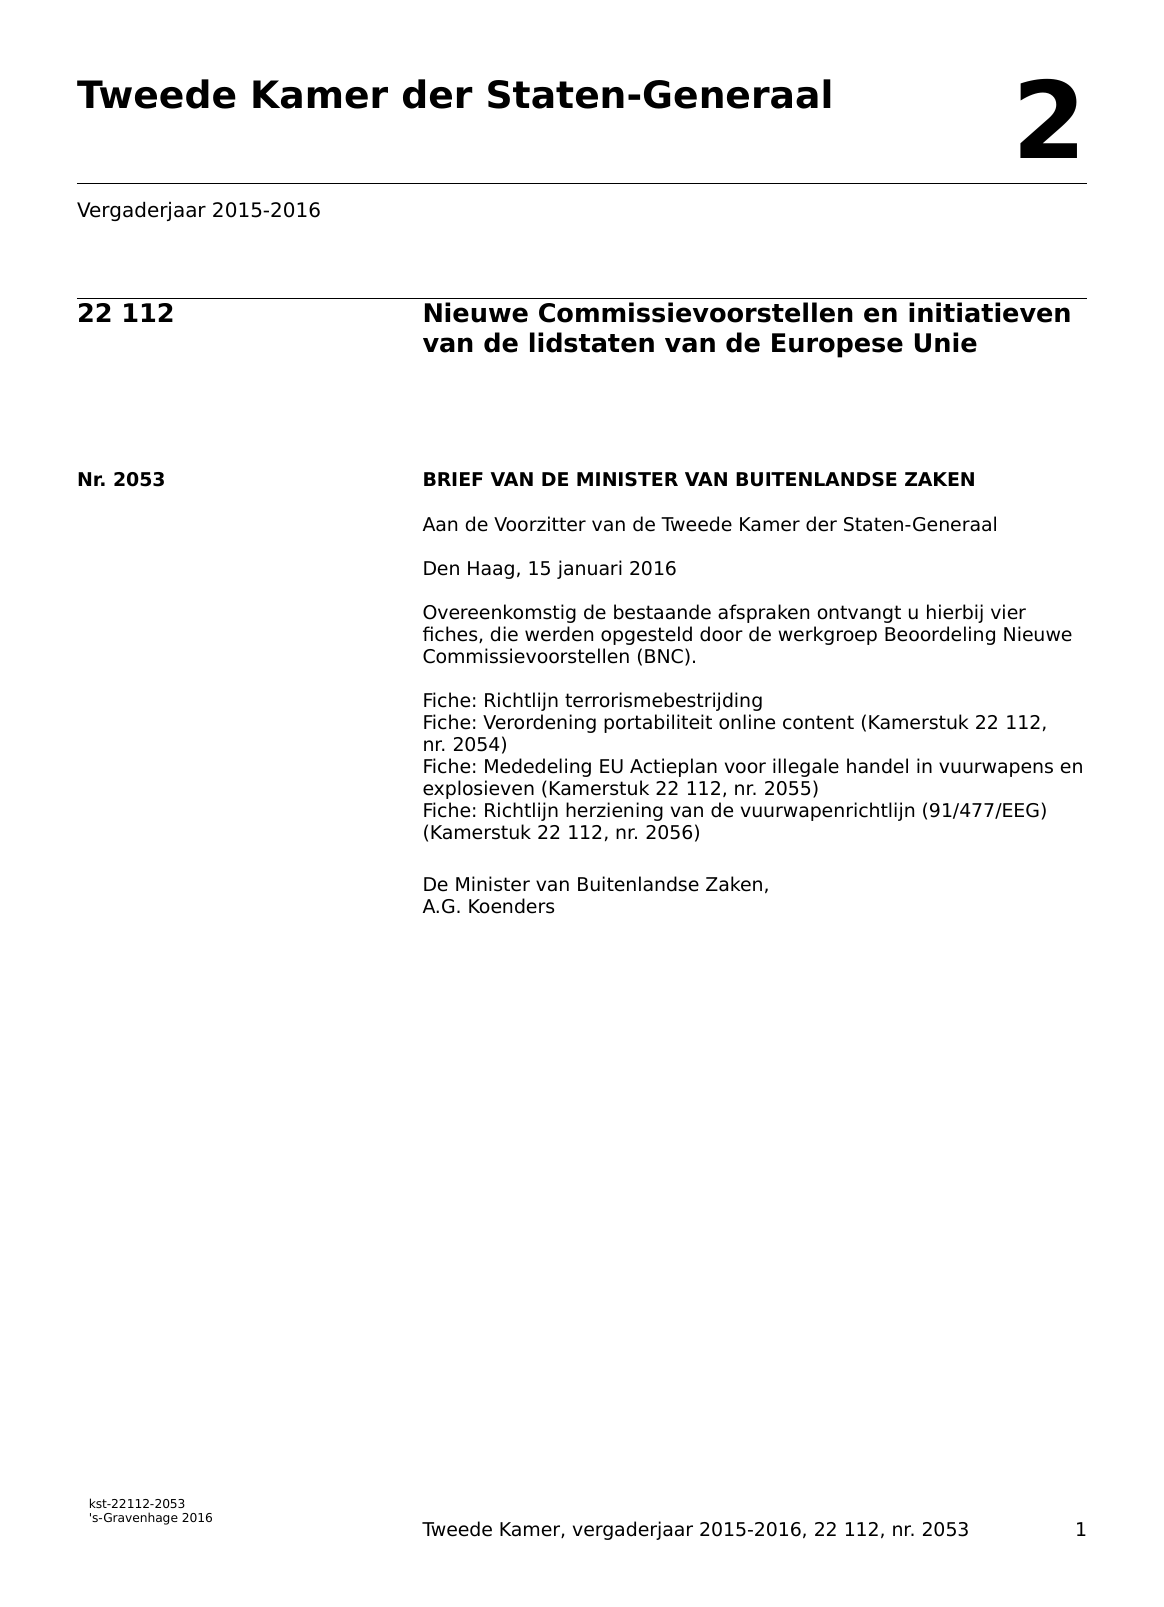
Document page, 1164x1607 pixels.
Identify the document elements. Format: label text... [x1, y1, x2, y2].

text Fiche: Verordening portabiliteit online content (Kamerstuk 22 112, nr. 2054) [422, 712, 1087, 756]
text Overeenkomstig de bestaande afspraken ontvangt u hierbij vier fiches, die werden opgesteld door de werkgroep Beoordeling Nieuwe Commissievoorstellen (BNC). [422, 602, 1087, 668]
text Den Haag, 15 januari 2016 [422, 558, 1087, 580]
text Fiche: Richtlijn herziening van de vuurwapenrichtlijn (91/477/EEG) (Kamerstuk 22 112, nr. 2056) [422, 800, 1087, 844]
table_cell Vergaderjaar 2015-2016 [77, 184, 1087, 298]
text Fiche: Mededeling EU Actieplan voor illegale handel in vuurwapens en explosieven (Kamerstuk 22 112, nr. 2055) [422, 756, 1087, 800]
text Aan de Voorzitter van de Tweede Kamer der Staten-Generaal [422, 513, 1087, 536]
table_header Tweede Kamer der Staten-Generaal [77, 59, 886, 183]
table_header 2 [886, 59, 1087, 183]
text De Minister van Buitenlandse Zaken, A.G. Koenders [422, 874, 1087, 918]
text Fiche: Richtlijn terrorismebestrijding [422, 690, 1087, 712]
text kst-22112-2053 [88, 1497, 323, 1511]
text 's-Gravenhage 2016 [88, 1511, 323, 1525]
subtitle 22 112 Nieuwe Commissievoorstellen en initiatieven van de lidstaten van de Europese Unie [77, 299, 1087, 358]
subtitle Nr. 2053 BRIEF VAN DE MINISTER VAN BUITENLANDSE ZAKEN [77, 469, 1087, 491]
